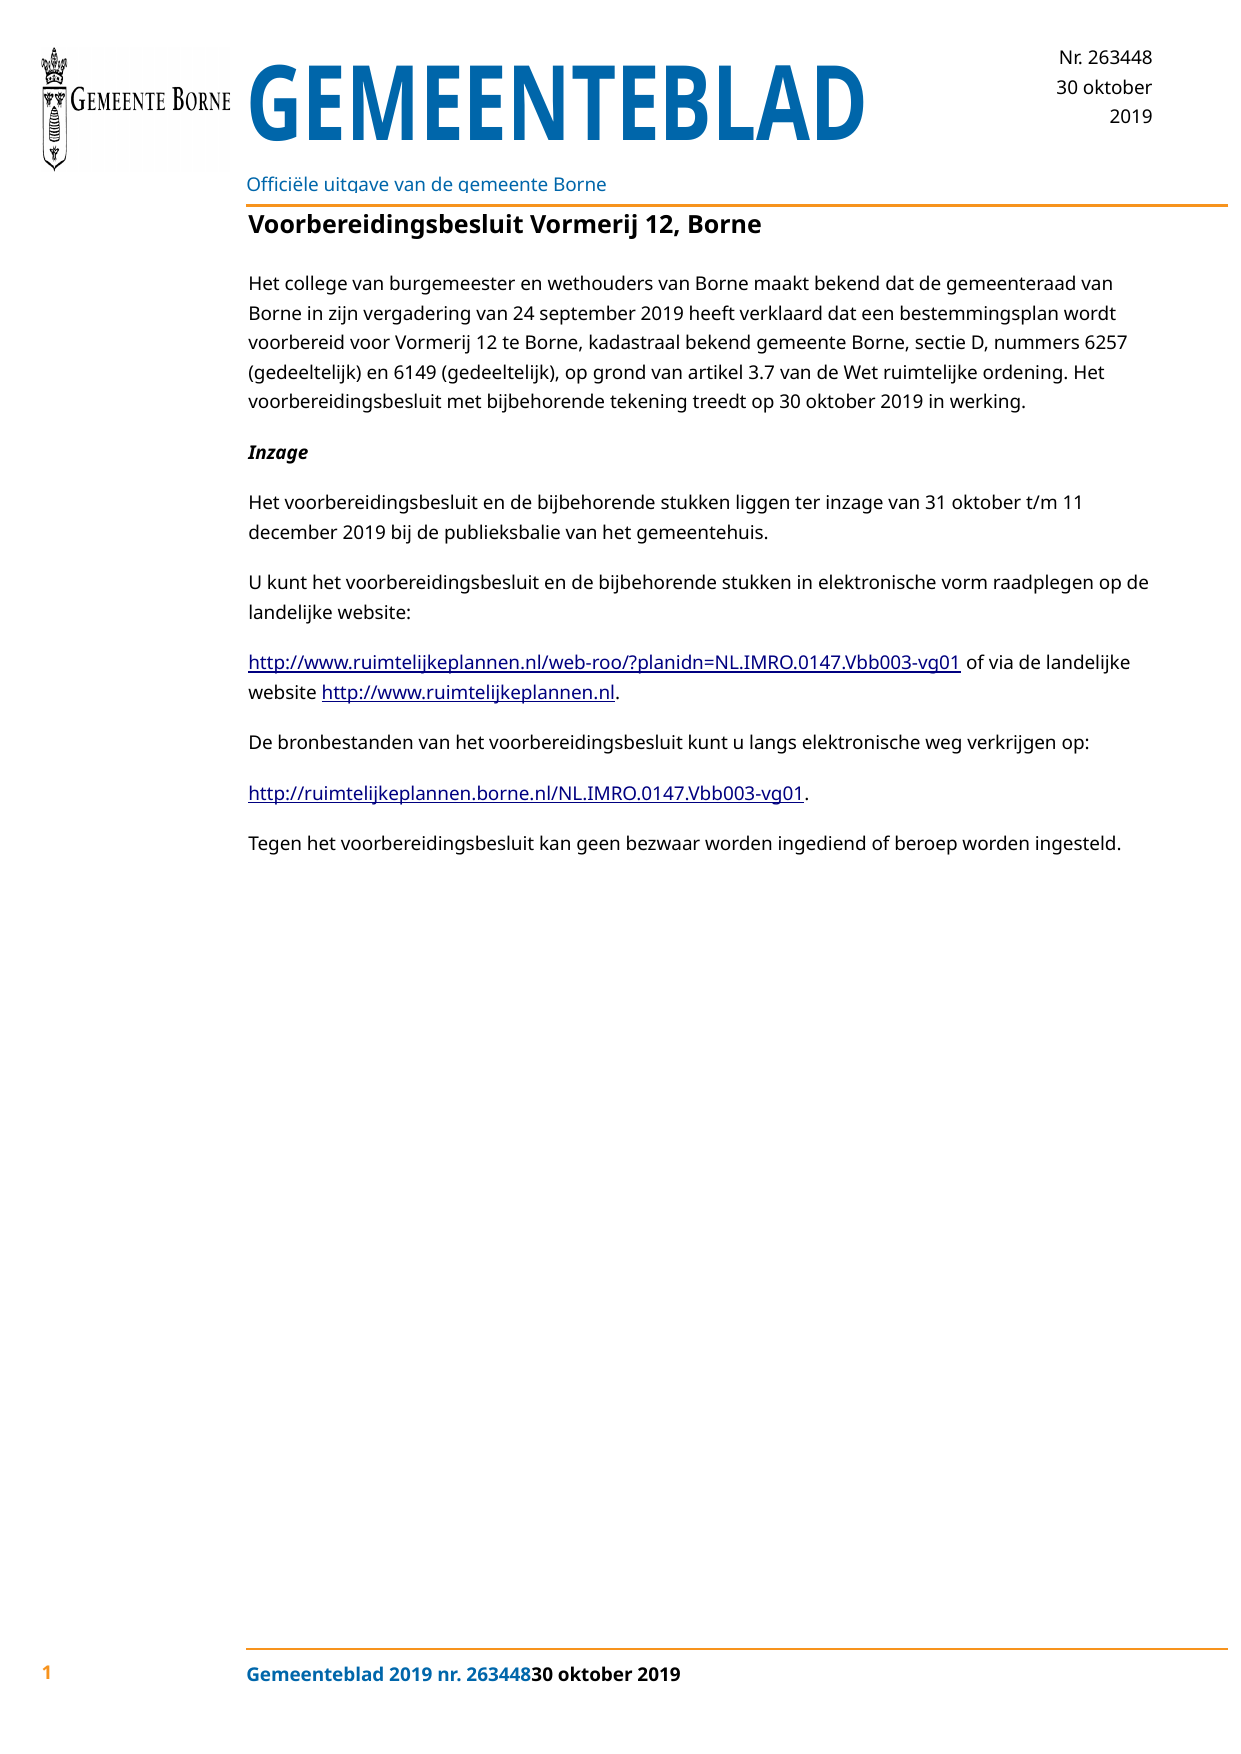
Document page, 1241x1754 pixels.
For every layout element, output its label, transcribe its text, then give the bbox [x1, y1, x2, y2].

picture [41, 47, 231, 172]
text http://www.ruimtelijkeplannen.nl/web-roo/?planidn=NL.IMRO.0147.Vbb003-vg01 of via de landelijke website http://www.ruimtelijkeplannen.nl. [248, 649, 1152, 705]
text Voorbereidingsbesluit Vormerij 12, Borne [248, 207, 1152, 241]
text http://ruimtelijkeplannen.borne.nl/NL.IMRO.0147.Vbb003-vg01. [248, 780, 1152, 806]
text De bronbestanden van het voorbereidingsbesluit kunt u langs elektronische weg verkrijgen op: [248, 729, 1152, 755]
text Het voorbereidingsbesluit en de bijbehorende stukken liggen ter inzage van 31 oktober t/m 11 december 2019 bij de publieksbalie van het gemeentehuis. [248, 489, 1152, 545]
text Inzage [248, 439, 1152, 465]
text Het college van burgemeester en wethouders van Borne maakt bekend dat de gemeenteraad van Borne in zijn vergadering van 24 september 2019 heeft verklaard dat een bestemmingsplan wordt voorbereid voor Vormerij 12 te Borne, kadastraal bekend gemeente Borne, sectie D, nummers 6257 (gedeeltelijk) en 6149 (gedeeltelijk), op grond van artikel 3.7 van de Wet ruimtelijke ordening. Het voorbereidingsbesluit met bijbehorende tekening treedt op 30 oktober 2019 in werking. [248, 270, 1152, 414]
text U kunt het voorbereidingsbesluit en de bijbehorende stukken in elektronische vorm raadplegen op de landelijke website: [248, 569, 1152, 625]
text Tegen het voorbereidingsbesluit kan geen bezwaar worden ingediend of beroep worden ingesteld. [248, 830, 1152, 856]
